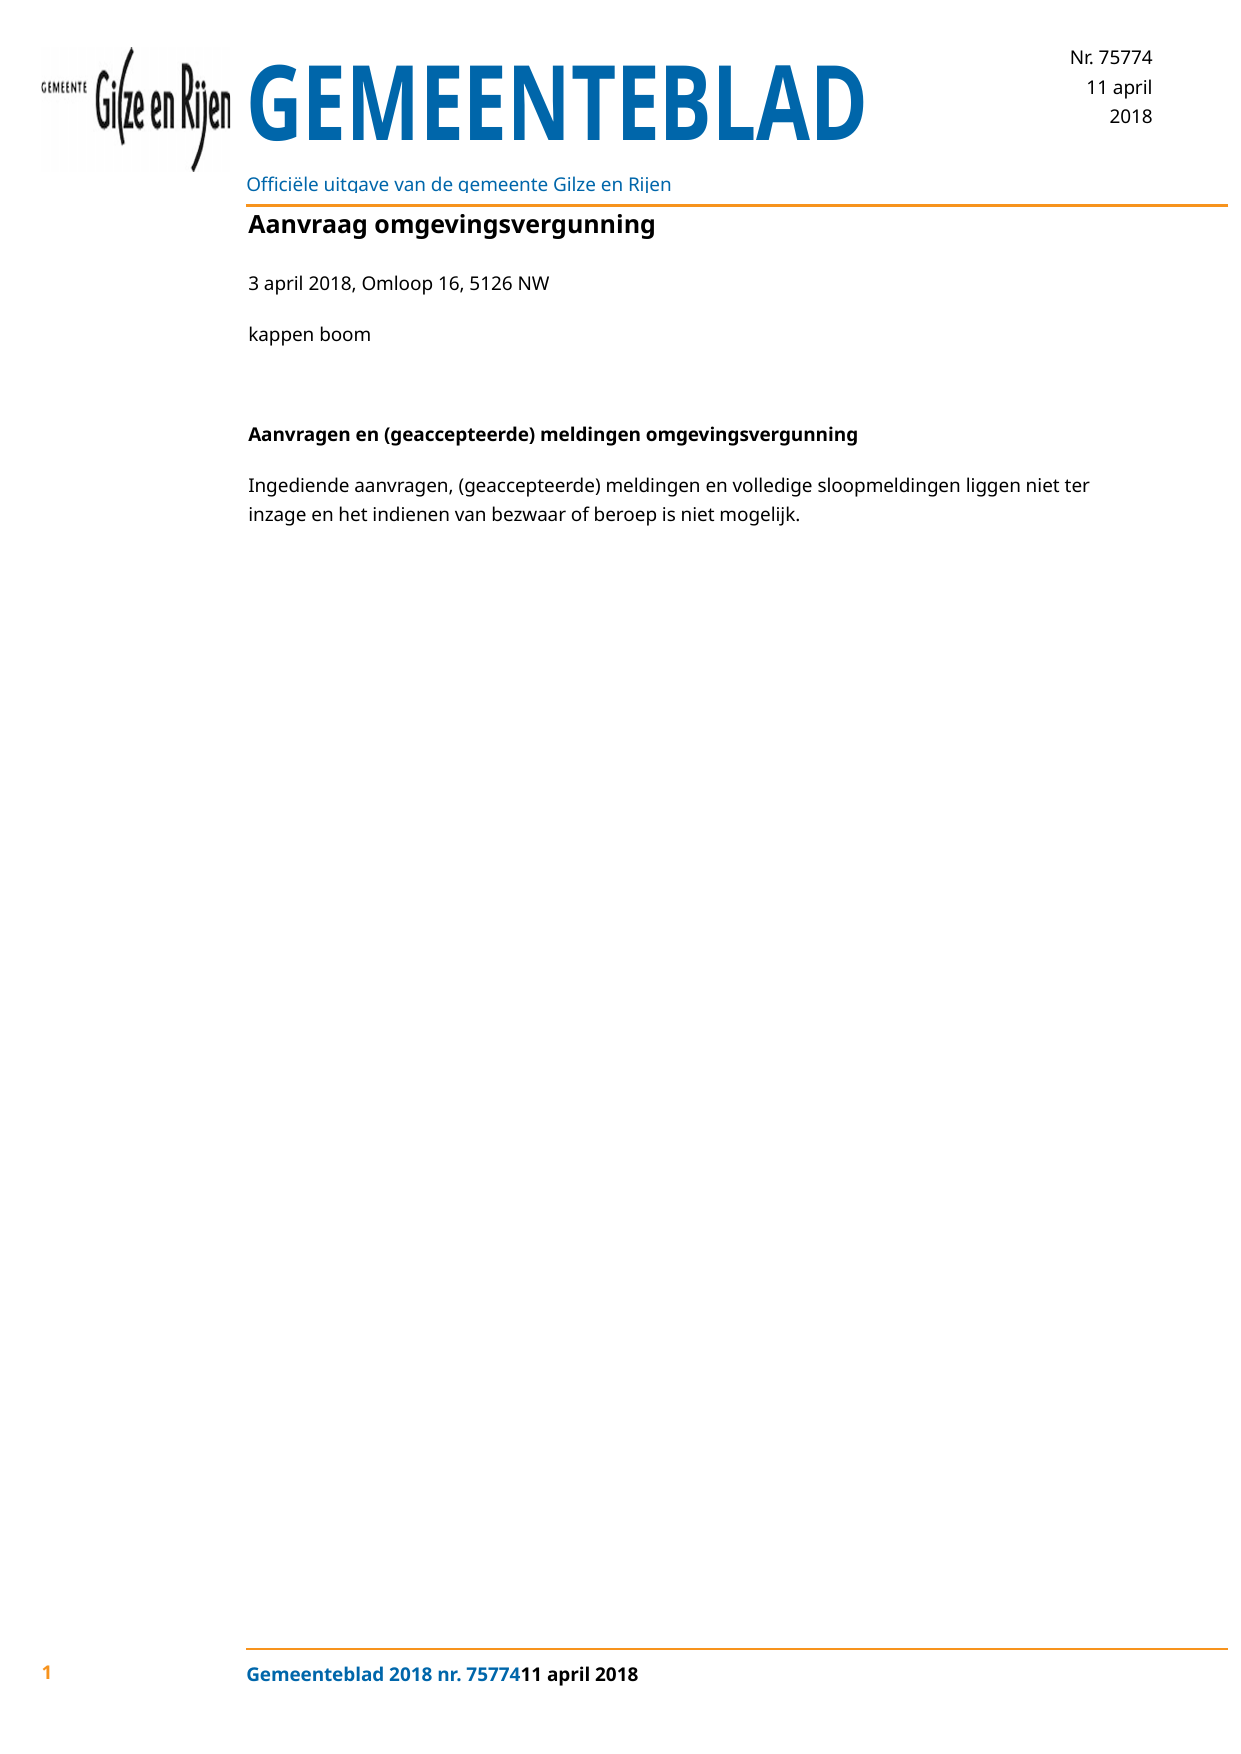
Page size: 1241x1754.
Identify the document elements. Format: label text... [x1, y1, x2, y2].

text Aanvraag omgevingsvergunning [248, 207, 1152, 241]
text kappen boom [248, 321, 1152, 346]
text 3 april 2018, Omloop 16, 5126 NW [248, 270, 1152, 296]
text Ingediende aanvragen, (geaccepteerde) meldingen en volledige sloopmeldingen liggen niet ter inzage en het indienen van bezwaar of beroep is niet mogelijk. [248, 472, 1152, 527]
text Aanvragen en (geaccepteerde) meldingen omgevingsvergunning [248, 422, 1152, 447]
picture [41, 47, 231, 172]
